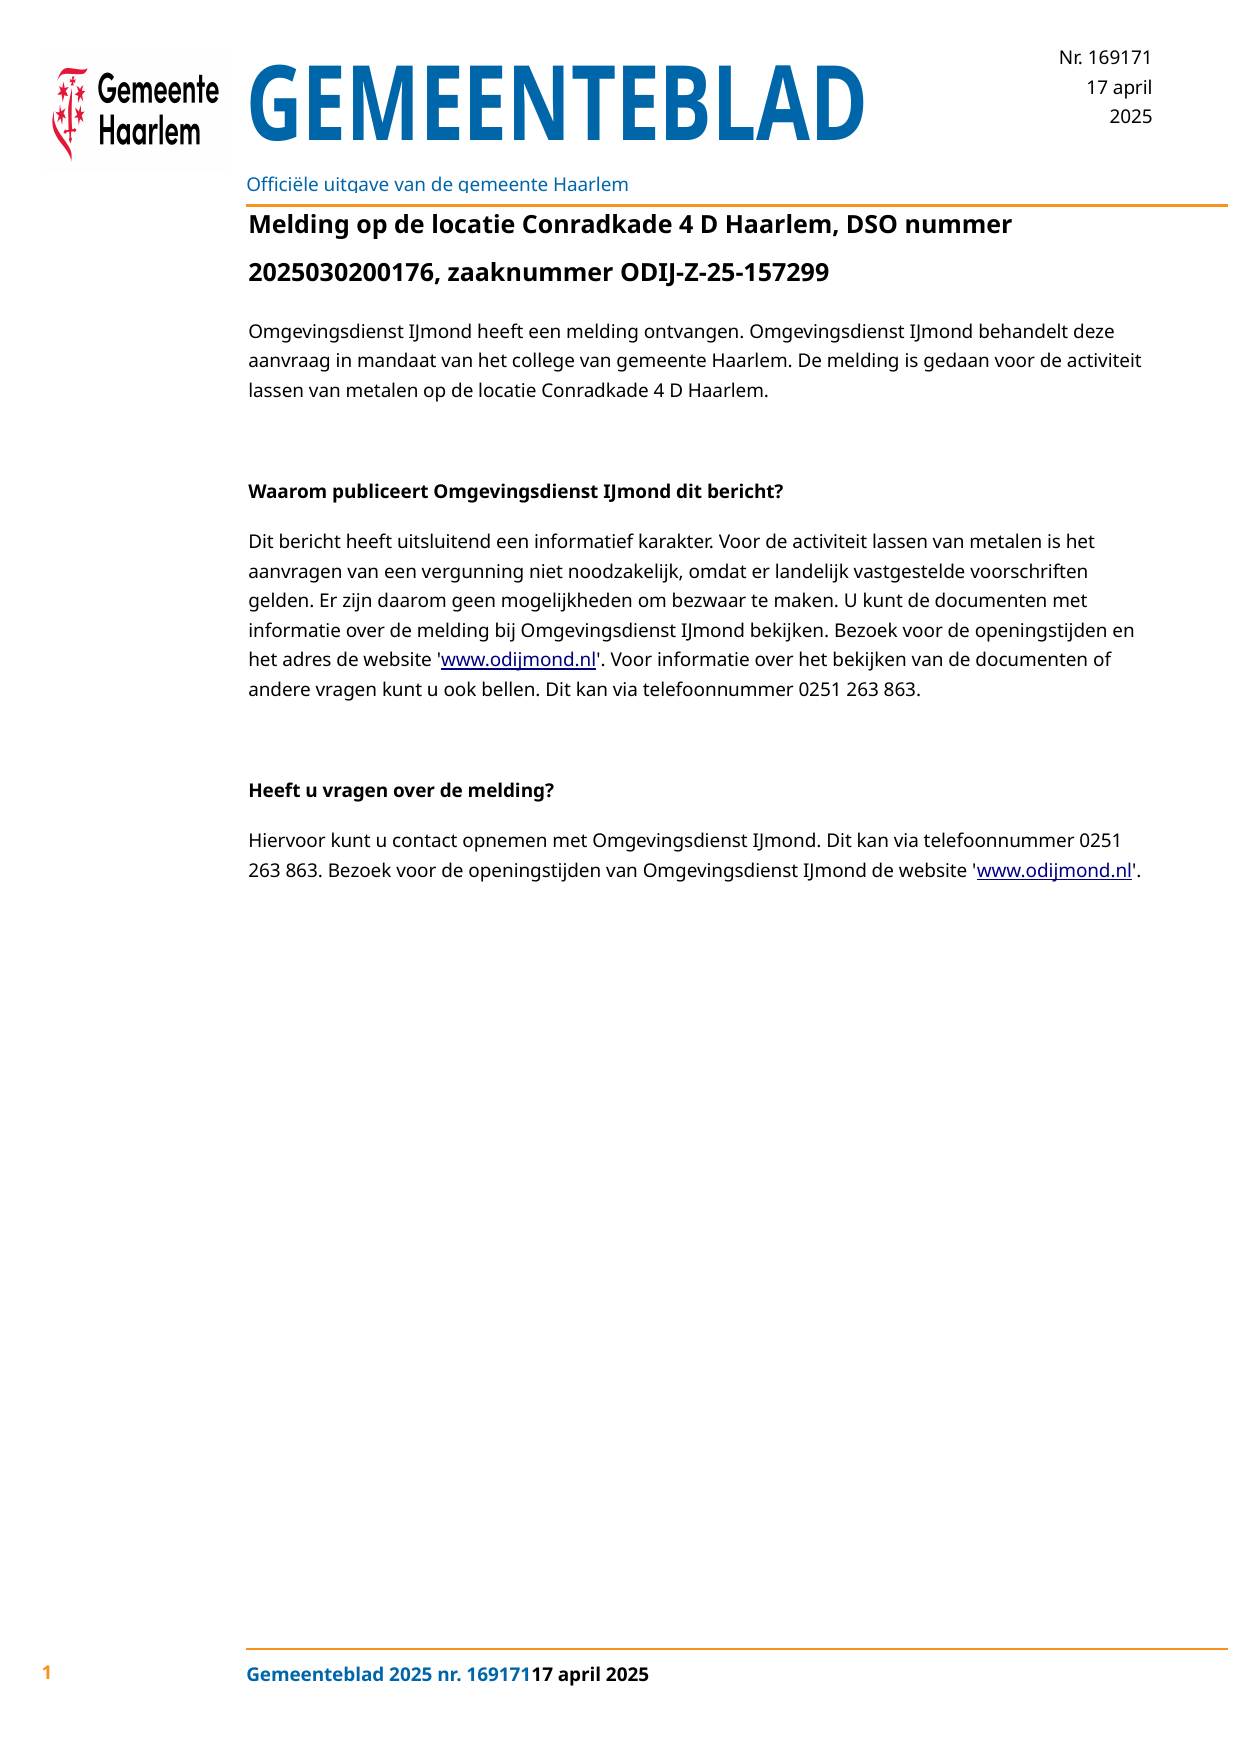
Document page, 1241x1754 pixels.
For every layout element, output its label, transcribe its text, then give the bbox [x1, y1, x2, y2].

text Dit bericht heeft uitsluitend een informatief karakter. Voor de activiteit lassen van metalen is het aanvragen van een vergunning niet noodzakelijk, omdat er landelijk vastgestelde voorschriften gelden. Er zijn daarom geen mogelijkheden om bezwaar te maken. U kunt de documenten met informatie over de melding bij Omgevingsdienst IJmond bekijken. Bezoek voor de openingstijden en het adres de website 'www.odijmond.nl'. Voor informatie over het bekijken van de documenten of andere vragen kunt u ook bellen. Dit kan via telefoonnummer 0251 263 863. [248, 528, 1152, 702]
text Waarom publiceert Omgevingsdienst IJmond dit bericht? [248, 478, 1152, 504]
text Melding op de locatie Conradkade 4 D Haarlem, DSO nummer 2025030200176, zaaknummer ODIJ-Z-25-157299 [248, 207, 1152, 288]
text Omgevingsdienst IJmond heeft een melding ontvangen. Omgevingsdienst IJmond behandelt deze aanvraag in mandaat van het college van gemeente Haarlem. De melding is gedaan voor de activiteit lassen van metalen op de locatie Conradkade 4 D Haarlem. [248, 318, 1152, 403]
text Heeft u vragen over de melding? [248, 777, 1152, 803]
text Hiervoor kunt u contact opnemen met Omgevingsdienst IJmond. Dit kan via telefoonnummer 0251 263 863. Bezoek voor de openingstijden van Omgevingsdienst IJmond de website 'www.odijmond.nl'. [248, 827, 1152, 883]
picture [41, 47, 231, 172]
